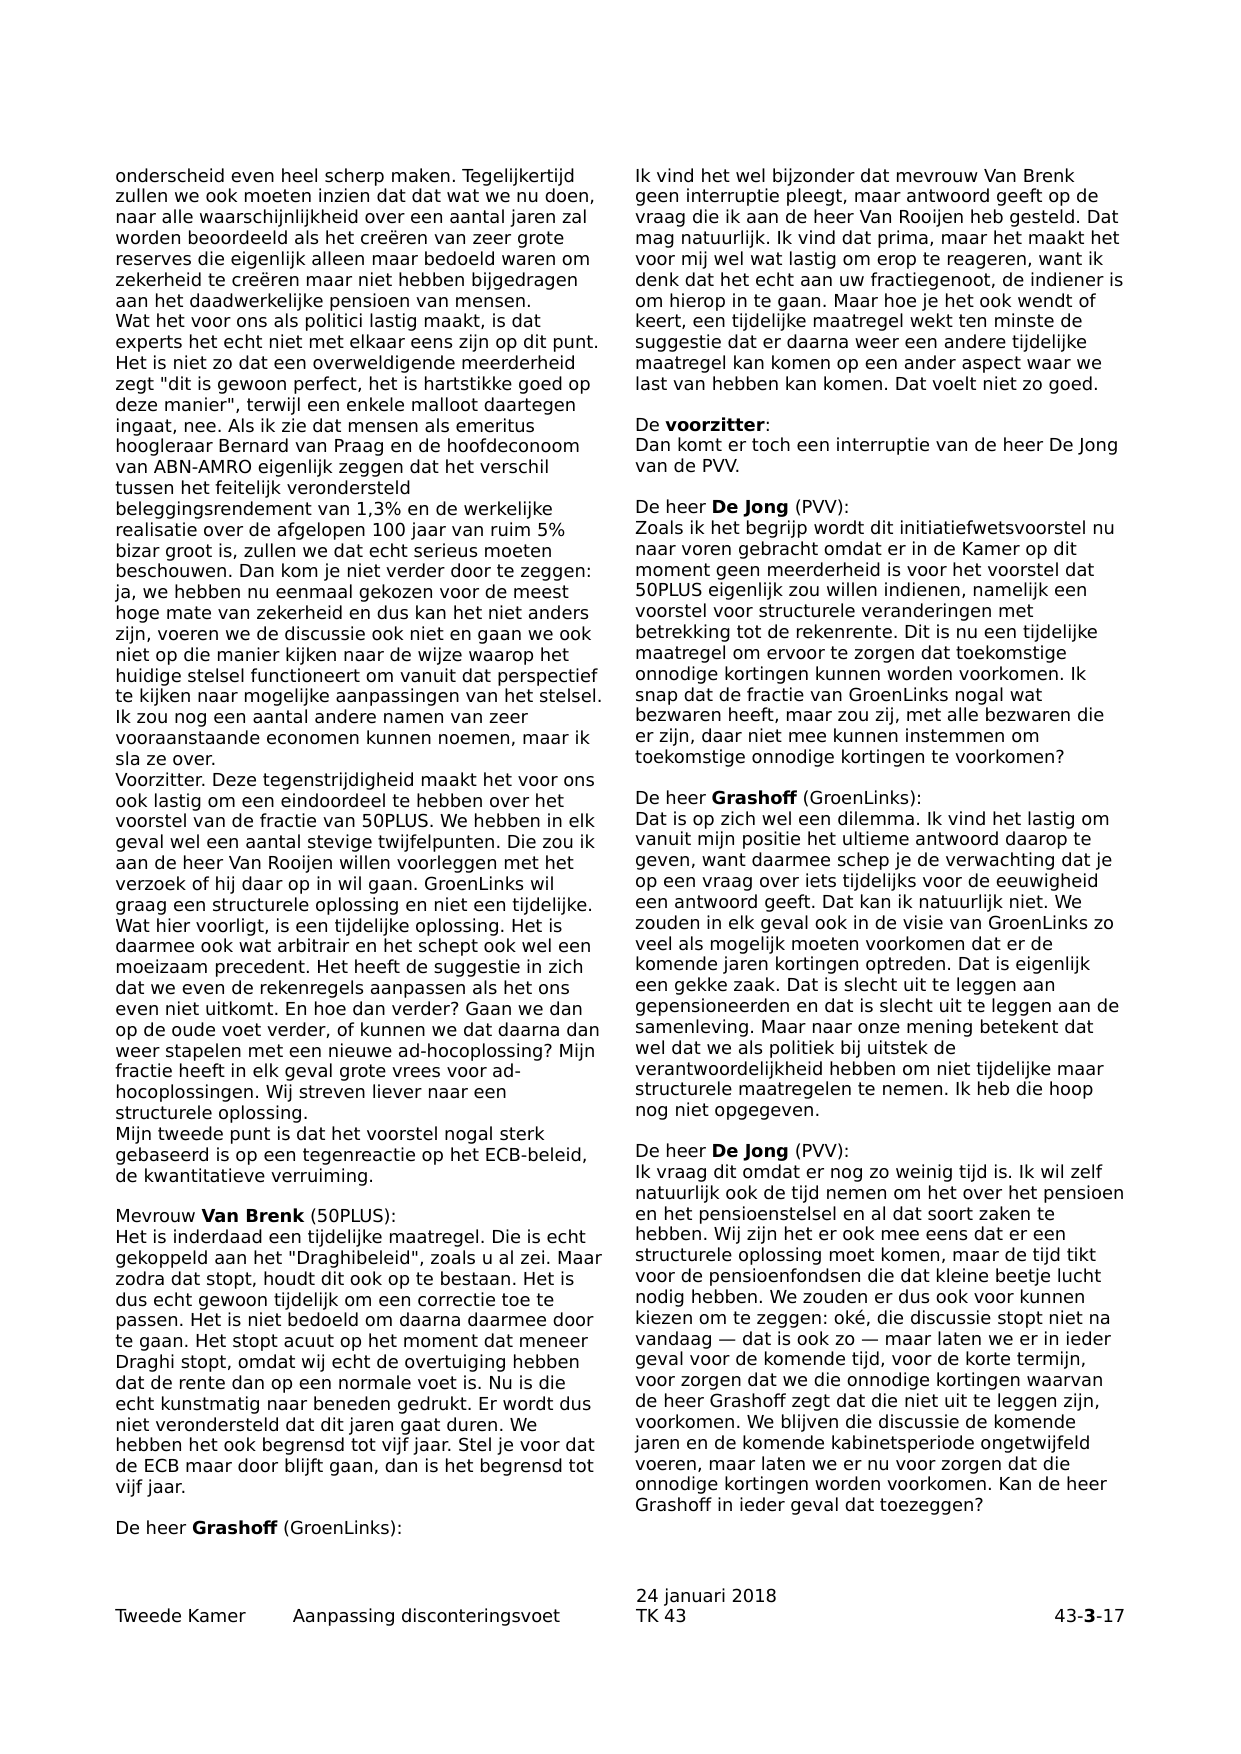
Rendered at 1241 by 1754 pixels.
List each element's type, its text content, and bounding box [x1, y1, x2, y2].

text De heer De Jong (PVV): [635, 497, 1125, 518]
text Voorzitter. Deze tegenstrijdigheid maakt het voor ons ook lastig om een eindoordeel te hebben over het voorstel van de fractie van 50PLUS. We hebben in elk geval wel een aantal stevige twijfelpunten. Die zou ik aan de heer Van Rooijen willen voorleggen met het verzoek of hij daar op in wil gaan. GroenLinks wil graag een structurele oplossing en niet een tijdelijke. Wat hier voorligt, is een tijdelijke oplossing. Het is daarmee ook wat arbitrair en het schept ook wel een moeizaam precedent. Het heeft de suggestie in zich dat we even de rekenregels aanpassen als het ons even niet uitkomt. En hoe dan verder? Gaan we dan op de oude voet verder, of kunnen we dat daarna dan weer stapelen met een nieuwe ad-hocoplossing? Mijn fractie heeft in elk geval grote vrees voor ad-hocoplossingen. Wij streven liever naar een structurele oplossing. [115, 769, 605, 1124]
text De heer Grashoff (GroenLinks): [115, 1518, 605, 1538]
text Zoals ik het begrijp wordt dit initiatiefwetsvoorstel nu naar voren gebracht omdat er in de Kamer op dit moment geen meerderheid is voor het voorstel dat 50PLUS eigenlijk zou willen indienen, namelijk een voorstel voor structurele veranderingen met betrekking tot de rekenrente. Dit is nu een tijdelijke maatregel om ervoor te zorgen dat toekomstige onnodige kortingen kunnen worden voorkomen. Ik snap dat de fractie van GroenLinks nogal wat bezwaren heeft, maar zou zij, met alle bezwaren die er zijn, daar niet mee kunnen instemmen om toekomstige onnodige kortingen te voorkomen? [635, 518, 1125, 768]
text Dat is op zich wel een dilemma. Ik vind het lastig om vanuit mijn positie het ultieme antwoord daarop te geven, want daarmee schep je de verwachting dat je op een vraag over iets tijdelijks voor de eeuwigheid een antwoord geeft. Dat kan ik natuurlijk niet. We zouden in elk geval ook in de visie van GroenLinks zo veel als mogelijk moeten voorkomen dat er de komende jaren kortingen optreden. Dat is eigenlijk een gekke zaak. Dat is slecht uit te leggen aan gepensioneerden en dat is slecht uit te leggen aan de samenleving. Maar naar onze mening betekent dat wel dat we als politiek bij uitstek de verantwoordelijkheid hebben om niet tijdelijke maar structurele maatregelen te nemen. Ik heb die hoop nog niet opgegeven. [635, 808, 1125, 1121]
text Dan komt er toch een interruptie van de heer De Jong van de PVV. [635, 435, 1125, 477]
text Ik vind het wel bijzonder dat mevrouw Van Brenk geen interruptie pleegt, maar antwoord geeft op de vraag die ik aan de heer Van Rooijen heb gesteld. Dat mag natuurlijk. Ik vind dat prima, maar het maakt het voor mij wel wat lastig om erop te reageren, want ik denk dat het echt aan uw fractiegenoot, de indiener is om hierop in te gaan. Maar hoe je het ook wendt of keert, een tijdelijke maatregel wekt ten minste de suggestie dat er daarna weer een andere tijdelijke maatregel kan komen op een ander aspect waar we last van hebben kan komen. Dat voelt niet zo goed. [635, 165, 1125, 394]
text De voorzitter: [635, 414, 1125, 435]
text Ik vraag dit omdat er nog zo weinig tijd is. Ik wil zelf natuurlijk ook de tijd nemen om het over het pensioen en het pensioenstelsel en al dat soort zaken te hebben. Wij zijn het er ook mee eens dat er een structurele oplossing moet komen, maar de tijd tikt voor de pensioenfondsen die dat kleine beetje lucht nodig hebben. We zouden er dus ook voor kunnen kiezen om te zeggen: oké, die discussie stopt niet na vandaag — dat is ook zo — maar laten we er in ieder geval voor de komende tijd, voor de korte termijn, voor zorgen dat we die onnodige kortingen waarvan de heer Grashoff zegt dat die niet uit te leggen zijn, voorkomen. We blijven die discussie de komende jaren en de komende kabinetsperiode ongetwijfeld voeren, maar laten we er nu voor zorgen dat die onnodige kortingen worden voorkomen. Kan de heer Grashoff in ieder geval dat toezeggen? [635, 1162, 1125, 1516]
text onderscheid even heel scherp maken. Tegelijkertijd zullen we ook moeten inzien dat dat wat we nu doen, naar alle waarschijnlijkheid over een aantal jaren zal worden beoordeeld als het creëren van zeer grote reserves die eigenlijk alleen maar bedoeld waren om zekerheid te creëren maar niet hebben bijgedragen aan het daadwerkelijke pensioen van mensen. [115, 165, 605, 311]
text Mevrouw Van Brenk (50PLUS): [115, 1206, 605, 1227]
text Mijn tweede punt is dat het voorstel nogal sterk gebaseerd is op een tegenreactie op het ECB-beleid, de kwantitatieve verruiming. [115, 1124, 605, 1186]
text De heer Grashoff (GroenLinks): [635, 788, 1125, 808]
text Het is inderdaad een tijdelijke maatregel. Die is echt gekoppeld aan het "Draghibeleid", zoals u al zei. Maar zodra dat stopt, houdt dit ook op te bestaan. Het is dus echt gewoon tijdelijk om een correctie toe te passen. Het is niet bedoeld om daarna daarmee door te gaan. Het stopt acuut op het moment dat meneer Draghi stopt, omdat wij echt de overtuiging hebben dat de rente dan op een normale voet is. Nu is die echt kunstmatig naar beneden gedrukt. Er wordt dus niet verondersteld dat dit jaren gaat duren. We hebben het ook begrensd tot vijf jaar. Stel je voor dat de ECB maar door blijft gaan, dan is het begrensd tot vijf jaar. [115, 1227, 605, 1498]
text Wat het voor ons als politici lastig maakt, is dat experts het echt niet met elkaar eens zijn op dit punt. Het is niet zo dat een overweldigende meerderheid zegt "dit is gewoon perfect, het is hartstikke goed op deze manier", terwijl een enkele malloot daartegen ingaat, nee. Als ik zie dat mensen als emeritus hoogleraar Bernard van Praag en de hoofdeconoom van ABN-AMRO eigenlijk zeggen dat het verschil tussen het feitelijk verondersteld beleggingsrendement van 1,3% en de werkelijke realisatie over de afgelopen 100 jaar van ruim 5% bizar groot is, zullen we dat echt serieus moeten beschouwen. Dan kom je niet verder door te zeggen: ja, we hebben nu eenmaal gekozen voor de meest hoge mate van zekerheid en dus kan het niet anders zijn, voeren we de discussie ook niet en gaan we ook niet op die manier kijken naar de wijze waarop het huidige stelsel functioneert om vanuit dat perspectief te kijken naar mogelijke aanpassingen van het stelsel. Ik zou nog een aantal andere namen van zeer vooraanstaande economen kunnen noemen, maar ik sla ze over. [115, 311, 605, 769]
text De heer De Jong (PVV): [635, 1141, 1125, 1162]
